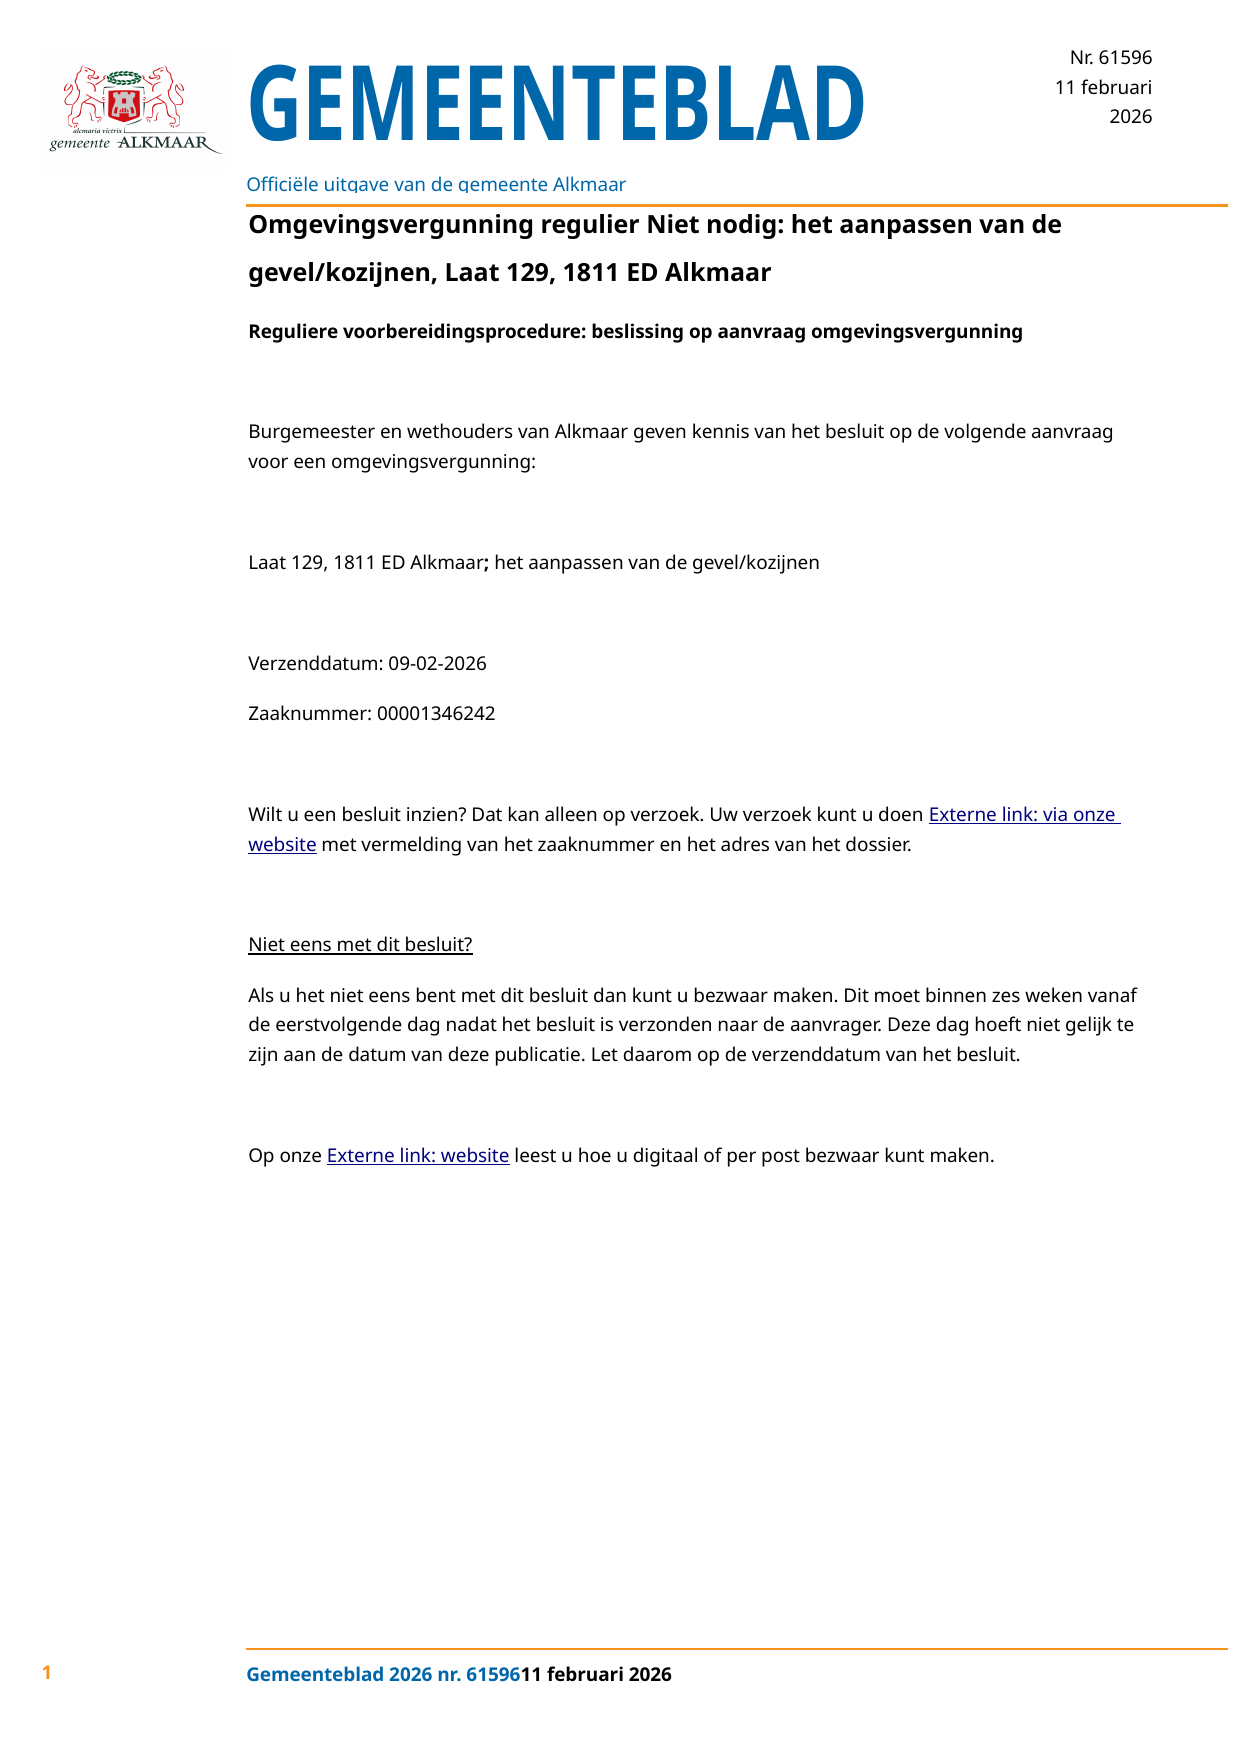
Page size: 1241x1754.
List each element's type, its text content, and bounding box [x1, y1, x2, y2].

text Als u het niet eens bent met dit besluit dan kunt u bezwaar maken. Dit moet binnen zes weken vanaf de eerstvolgende dag nadat het besluit is verzonden naar de aanvrager. Deze dag hoeft niet gelijk te zijn aan de datum van deze publicatie. Let daarom op de verzenddatum van het besluit. [248, 982, 1152, 1067]
text Burgemeester en wethouders van Alkmaar geven kennis van het besluit op de volgende aanvraag voor een omgevingsvergunning: [248, 419, 1152, 474]
text Verzenddatum: 09-02-2026 [248, 650, 1152, 676]
text Omgevingsvergunning regulier Niet nodig: het aanpassen van de gevel/kozijnen, Laat 129, 1811 ED Alkmaar [248, 207, 1152, 288]
text Wilt u een besluit inzien? Dat kan alleen op verzoek. Uw verzoek kunt u doen Externe link: via onze website met vermelding van het zaaknummer en het adres van het dossier. [248, 801, 1152, 857]
text Laat 129, 1811 ED Alkmaar; het aanpassen van de gevel/kozijnen [248, 549, 1152, 575]
text Reguliere voorbereidingsprocedure: beslissing op aanvraag omgevingsvergunning [248, 318, 1152, 344]
picture [41, 47, 231, 172]
text Op onze Externe link: website leest u hoe u digitaal of per post bezwaar kunt maken. [248, 1142, 1152, 1168]
text Niet eens met dit besluit? [248, 932, 1152, 957]
text Zaaknummer: 00001346242 [248, 700, 1152, 726]
